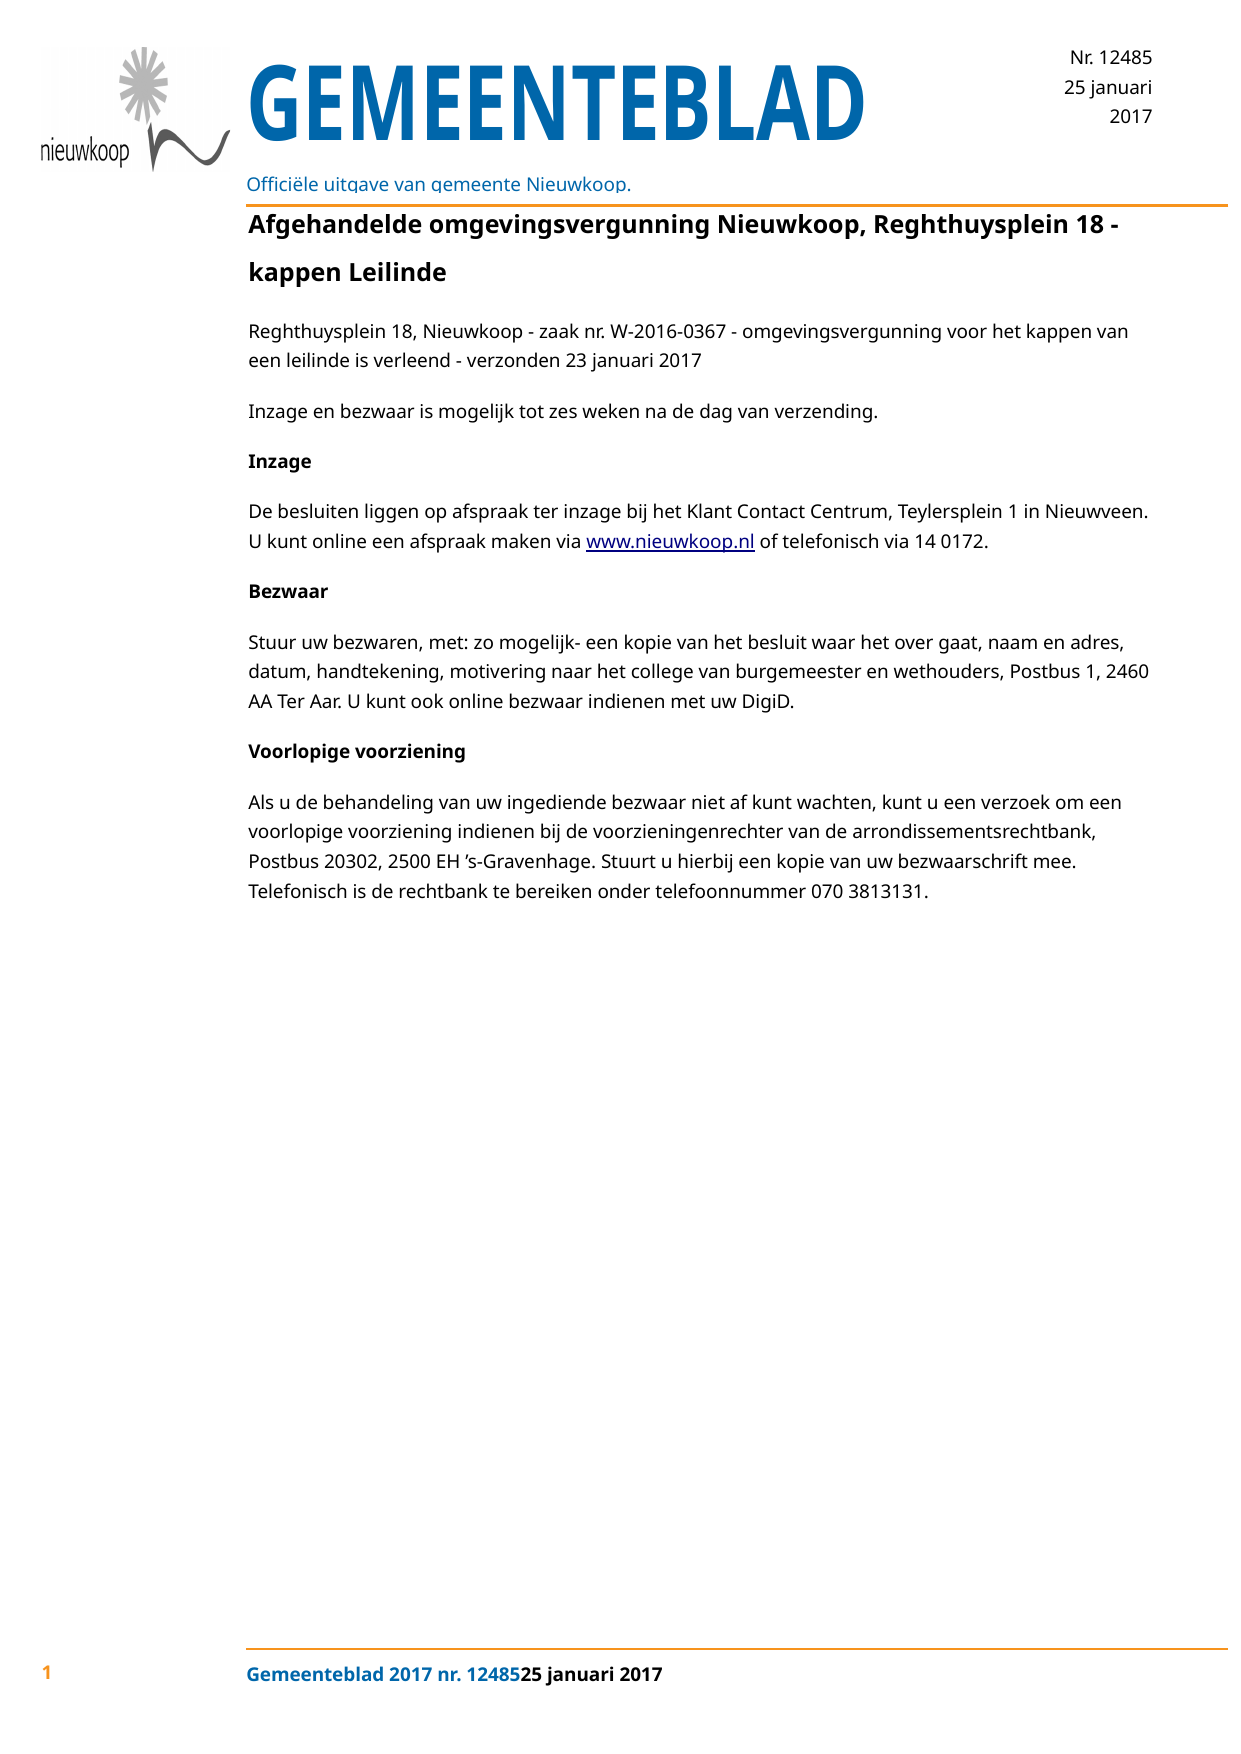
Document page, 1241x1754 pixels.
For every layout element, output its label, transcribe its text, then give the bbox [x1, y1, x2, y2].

text Voorlopige voorziening [248, 739, 1152, 764]
text Bezwaar [248, 579, 1152, 604]
picture [41, 47, 231, 172]
text Inzage en bezwaar is mogelijk tot zes weken na de dag van verzending. [248, 398, 1152, 424]
text De besluiten liggen op afspraak ter inzage bij het Klant Contact Centrum, Teylersplein 1 in Nieuwveen. U kunt online een afspraak maken via www.nieuwkoop.nl of telefonisch via 14 0172. [248, 499, 1152, 554]
text Reghthuysplein 18, Nieuwkoop - zaak nr. W-2016-0367 - omgevingsvergunning voor het kappen van een leilinde is verleend - verzonden 23 januari 2017 [248, 318, 1152, 373]
text Als u de behandeling van uw ingediende bezwaar niet af kunt wachten, kunt u een verzoek om een voorlopige voorziening indienen bij de voorzieningenrechter van de arrondissementsrechtbank, Postbus 20302, 2500 EH ’s-Gravenhage. Stuurt u hierbij een kopie van uw bezwaarschrift mee. Telefonisch is de rechtbank te bereiken onder telefoonnummer 070 3813131. [248, 789, 1152, 904]
text Inzage [248, 448, 1152, 474]
text Stuur uw bezwaren, met: zo mogelijk- een kopie van het besluit waar het over gaat, naam en adres, datum, handtekening, motivering naar het college van burgemeester en wethouders, Postbus 1, 2460 AA Ter Aar. U kunt ook online bezwaar indienen met uw DigiD. [248, 629, 1152, 714]
text Afgehandelde omgevingsvergunning Nieuwkoop, Reghthuysplein 18 - kappen Leilinde [248, 207, 1152, 288]
